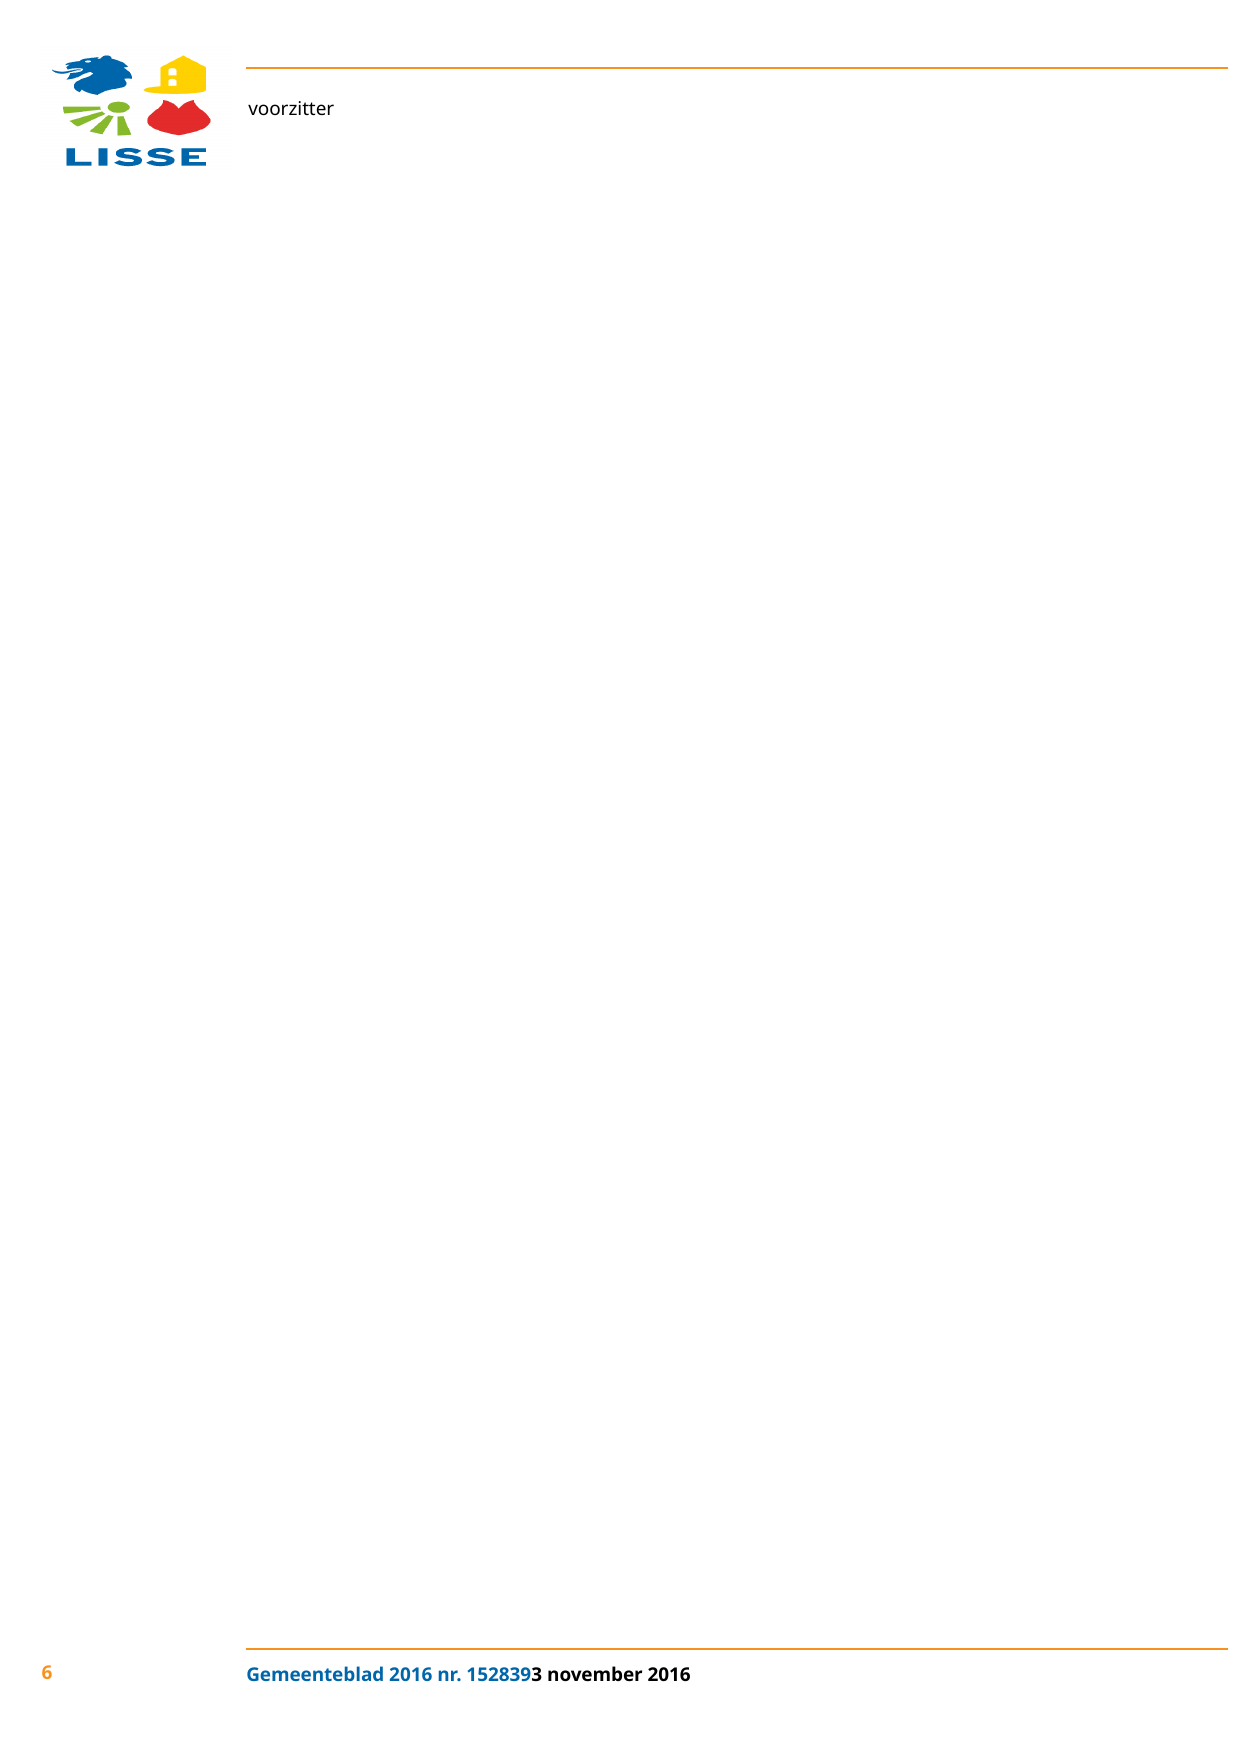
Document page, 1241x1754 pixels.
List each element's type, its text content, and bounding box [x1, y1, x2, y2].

picture [41, 47, 231, 172]
text voorzitter [248, 95, 1152, 121]
